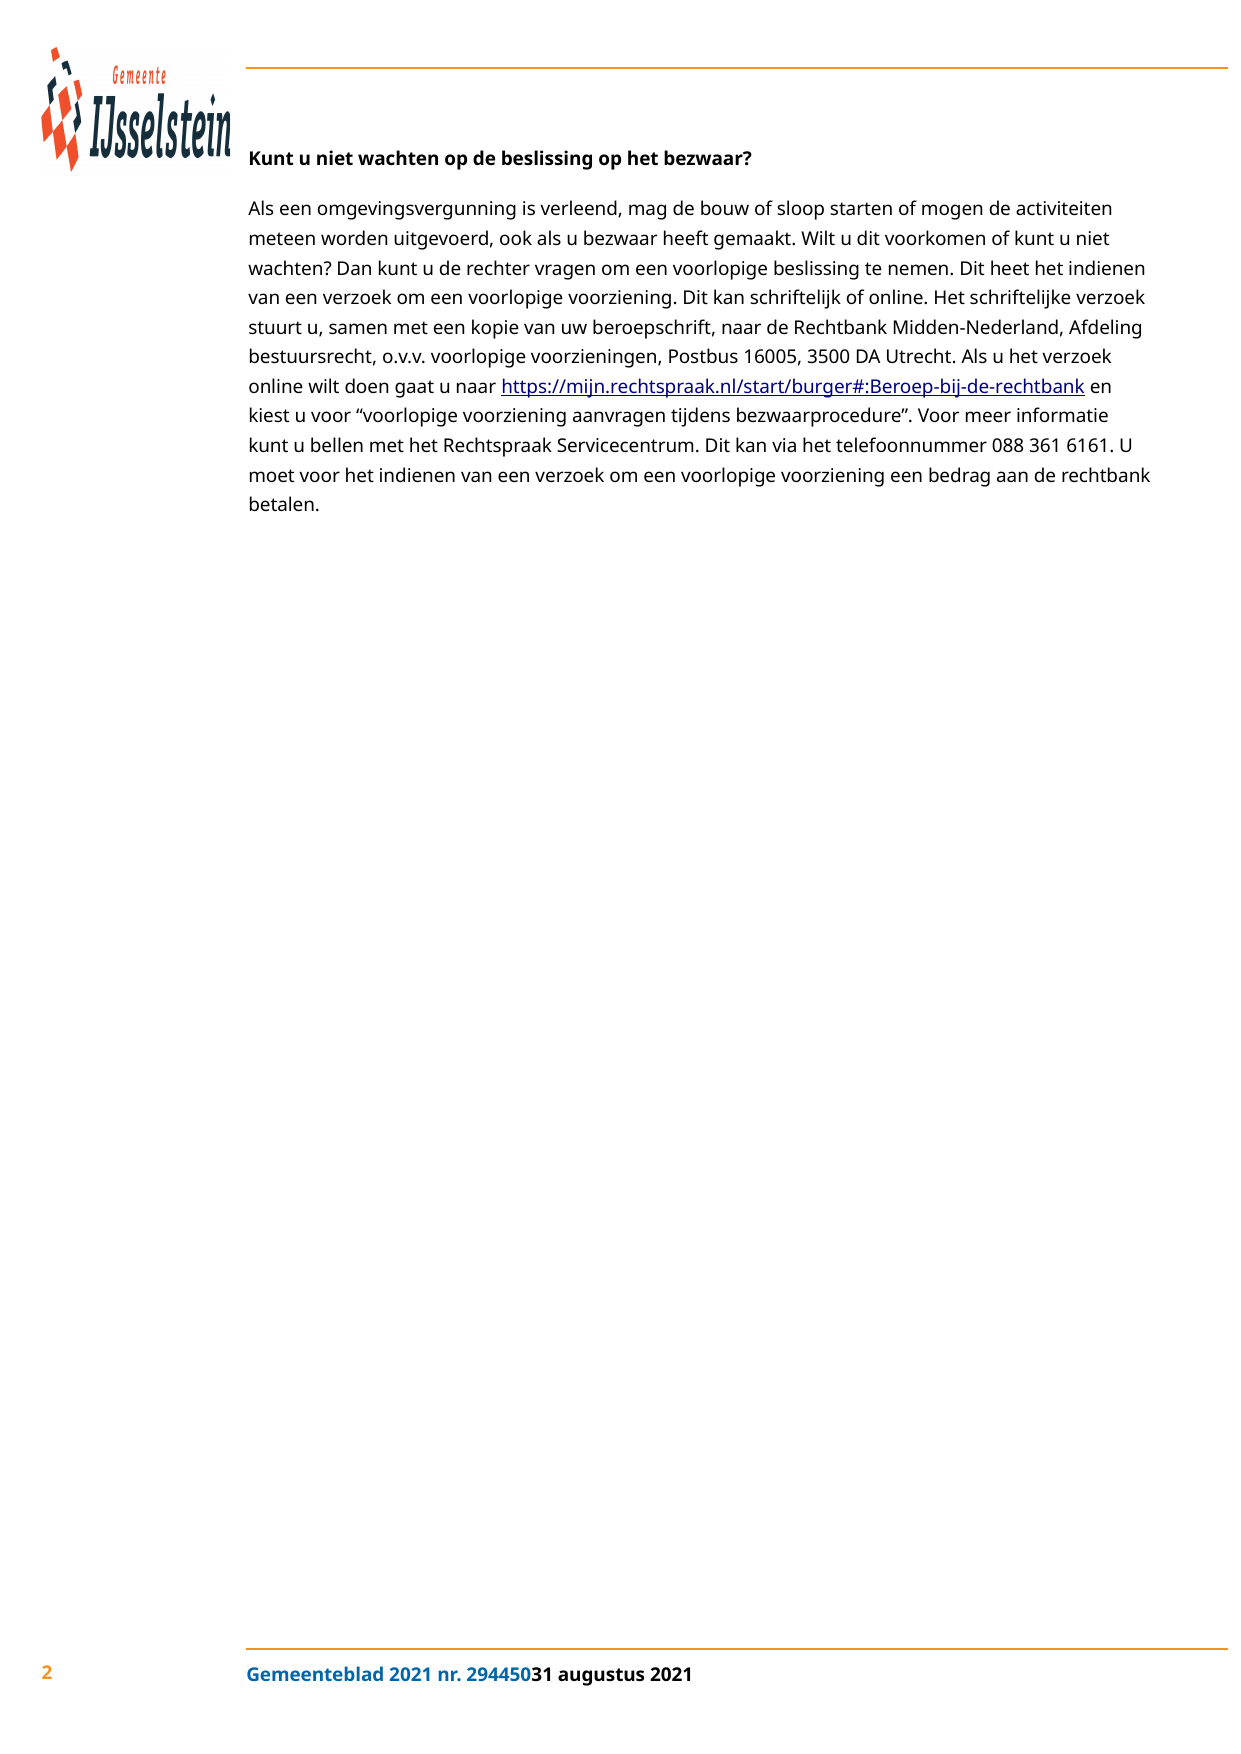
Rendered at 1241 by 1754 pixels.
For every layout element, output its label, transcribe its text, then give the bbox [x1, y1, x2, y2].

text Kunt u niet wachten op de beslissing op het bezwaar? [248, 145, 1152, 171]
picture [41, 47, 231, 172]
text Als een omgevingsvergunning is verleend, mag de bouw of sloop starten of mogen de activiteiten meteen worden uitgevoerd, ook als u bezwaar heeft gemaakt. Wilt u dit voorkomen of kunt u niet wachten? Dan kunt u de rechter vragen om een voorlopige beslissing te nemen. Dit heet het indienen van een verzoek om een voorlopige voorziening. Dit kan schriftelijk of online. Het schriftelijke verzoek stuurt u, samen met een kopie van uw beroepschrift, naar de Rechtbank Midden-Nederland, Afdeling bestuursrecht, o.v.v. voorlopige voorzieningen, Postbus 16005, 3500 DA Utrecht. Als u het verzoek online wilt doen gaat u naar https://mijn.rechtspraak.nl/start/burger#:Beroep-bij-de-rechtbank en kiest u voor “voorlopige voorziening aanvragen tijdens bezwaarprocedure”. Voor meer informatie kunt u bellen met het Rechtspraak Servicecentrum. Dit kan via het telefoonnummer 088 361 6161. U moet voor het indienen van een verzoek om een voorlopige voorziening een bedrag aan de rechtbank betalen. [248, 196, 1152, 517]
